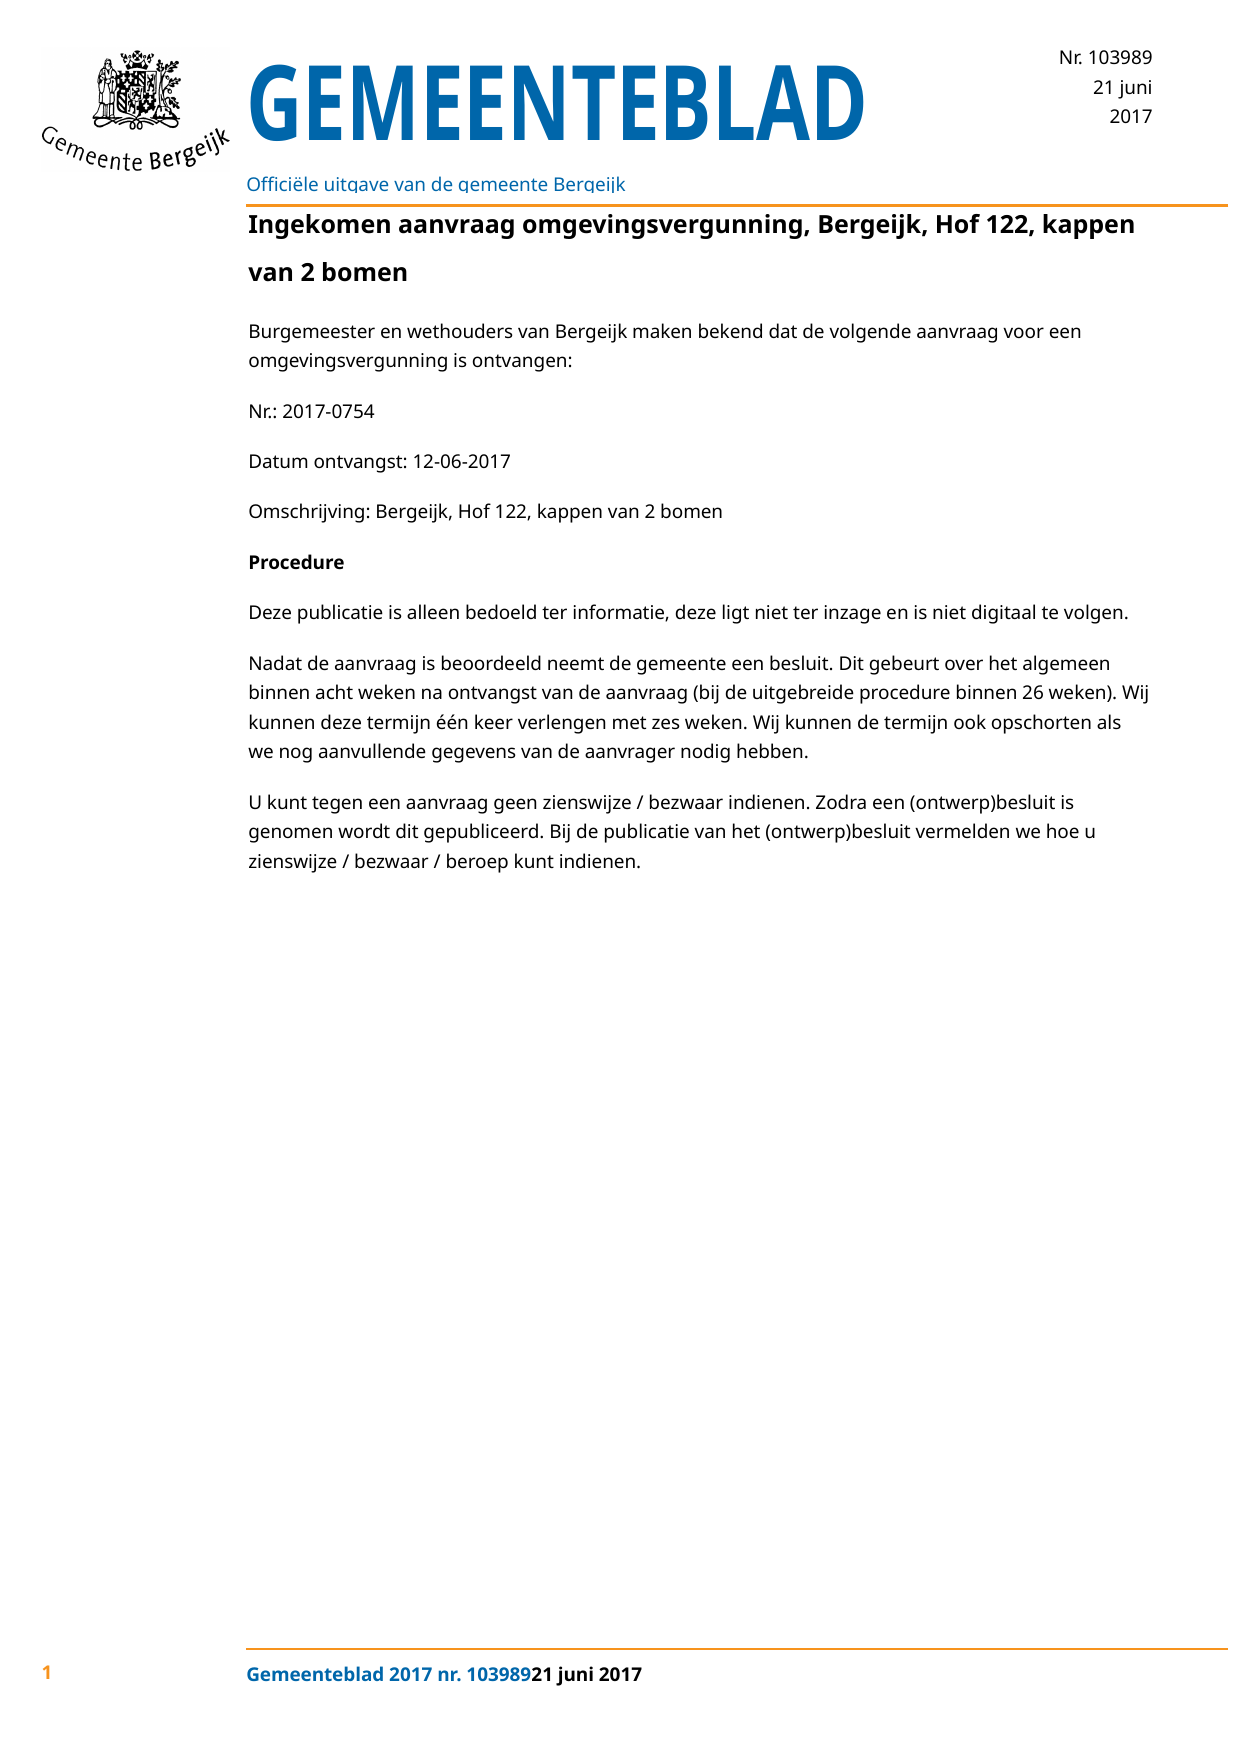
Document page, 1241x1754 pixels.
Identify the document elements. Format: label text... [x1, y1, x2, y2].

text Nr.: 2017-0754 [248, 398, 1152, 424]
text U kunt tegen een aanvraag geen zienswijze / bezwaar indienen. Zodra een (ontwerp)besluit is genomen wordt dit gepubliceerd. Bij de publicatie van het (ontwerp)besluit vermelden we hoe u zienswijze / bezwaar / beroep kunt indienen. [248, 789, 1152, 874]
text Ingekomen aanvraag omgevingsvergunning, Bergeijk, Hof 122, kappen van 2 bomen [248, 207, 1152, 288]
text Datum ontvangst: 12-06-2017 [248, 448, 1152, 474]
text Deze publicatie is alleen bedoeld ter informatie, deze ligt niet ter inzage en is niet digitaal te volgen. [248, 599, 1152, 625]
text Omschrijving: Bergeijk, Hof 122, kappen van 2 bomen [248, 499, 1152, 524]
text Nadat de aanvraag is beoordeeld neemt de gemeente een besluit. Dit gebeurt over het algemeen binnen acht weken na ontvangst van de aanvraag (bij de uitgebreide procedure binnen 26 weken). Wij kunnen deze termijn één keer verlengen met zes weken. Wij kunnen de termijn ook opschorten als we nog aanvullende gegevens van de aanvrager nodig hebben. [248, 650, 1152, 764]
text Procedure [248, 549, 1152, 575]
picture [41, 47, 231, 172]
text Burgemeester en wethouders van Bergeijk maken bekend dat de volgende aanvraag voor een omgevingsvergunning is ontvangen: [248, 318, 1152, 373]
